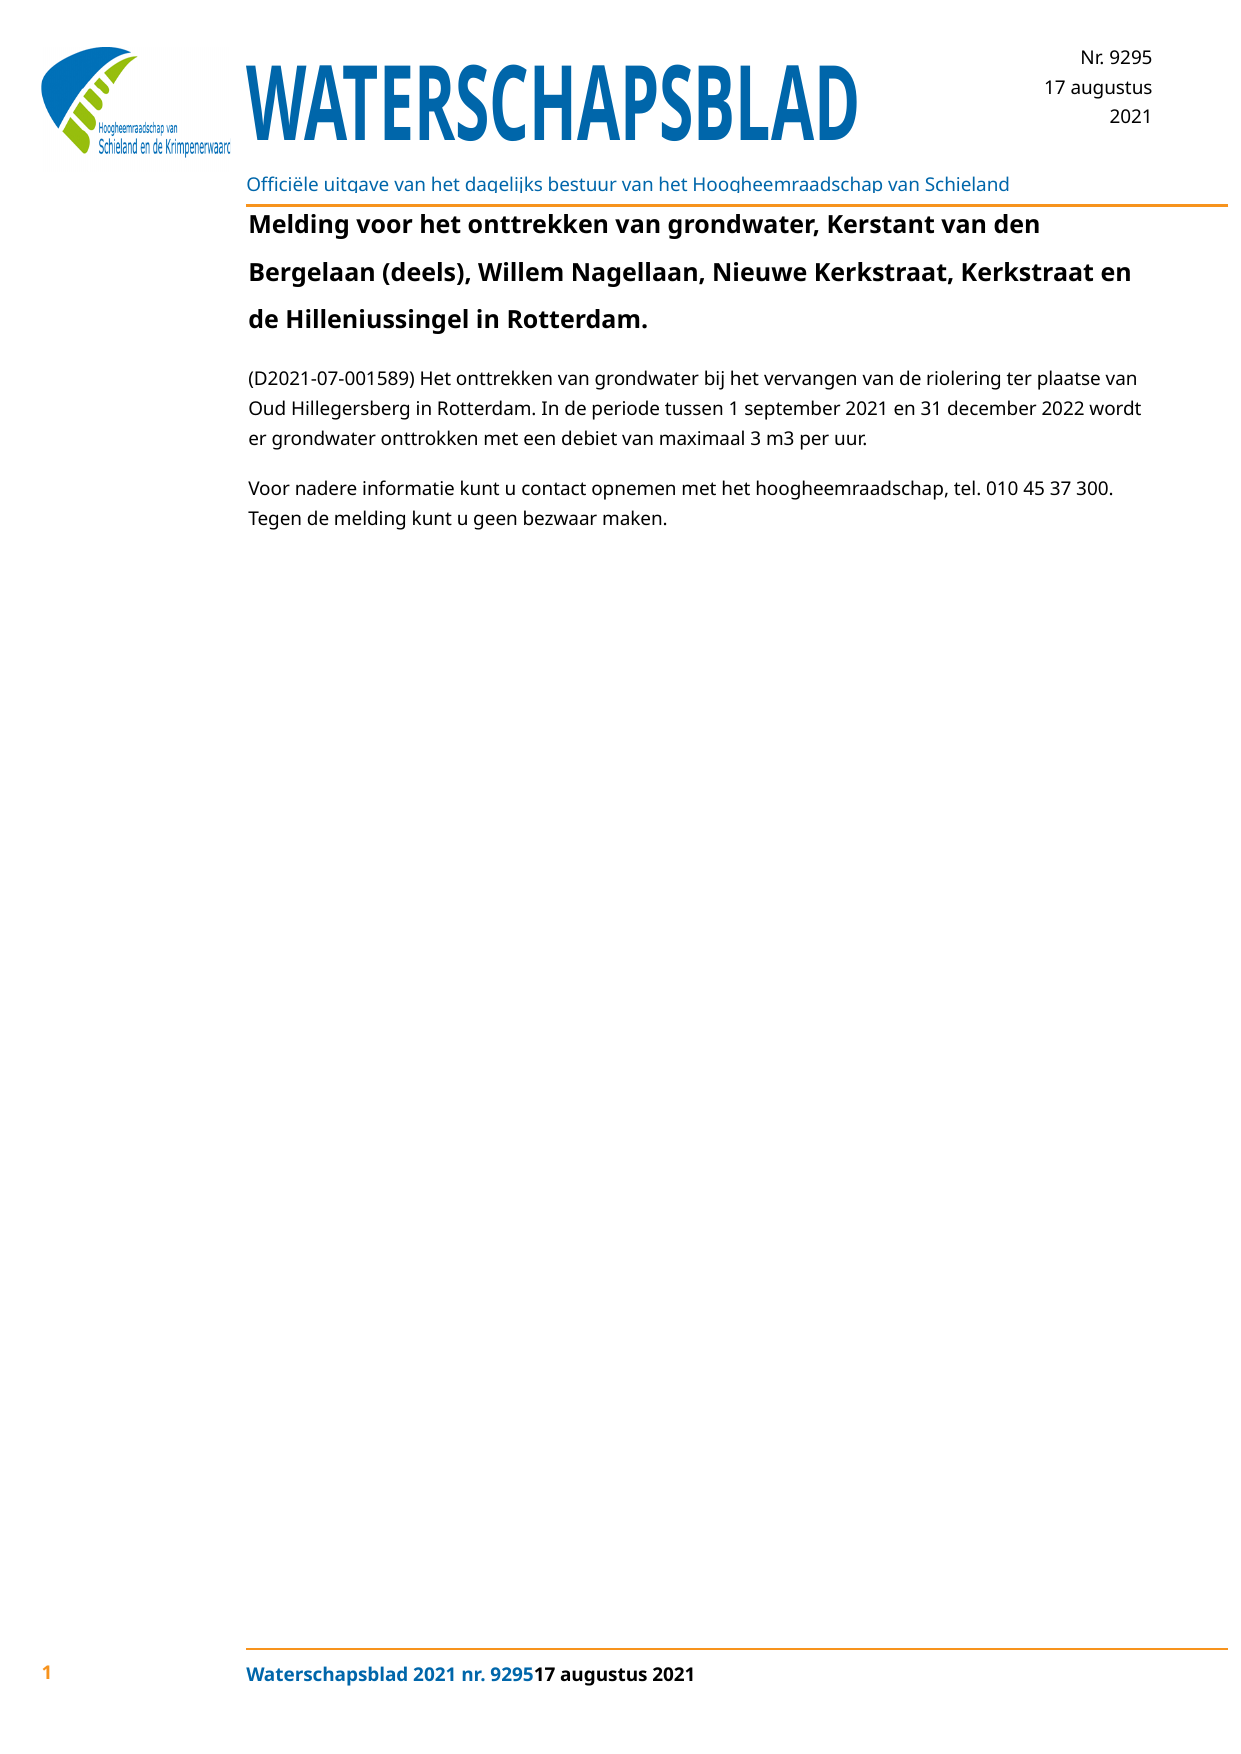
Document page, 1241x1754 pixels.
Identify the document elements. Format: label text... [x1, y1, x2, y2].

text Melding voor het onttrekken van grondwater, Kerstant van den Bergelaan (deels), Willem Nagellaan, Nieuwe Kerkstraat, Kerkstraat en de Hilleniussingel in Rotterdam. [248, 207, 1152, 336]
picture [41, 47, 231, 172]
text Voor nadere informatie kunt u contact opnemen met het hoogheemraadschap, tel. 010 45 37 300. Tegen de melding kunt u geen bezwaar maken. [248, 475, 1152, 530]
text (D2021-07-001589) Het onttrekken van grondwater bij het vervangen van de riolering ter plaatse van Oud Hillegersberg in Rotterdam. In de periode tussen 1 september 2021 en 31 december 2022 wordt er grondwater onttrokken met een debiet van maximaal 3 m3 per uur. [248, 366, 1152, 450]
